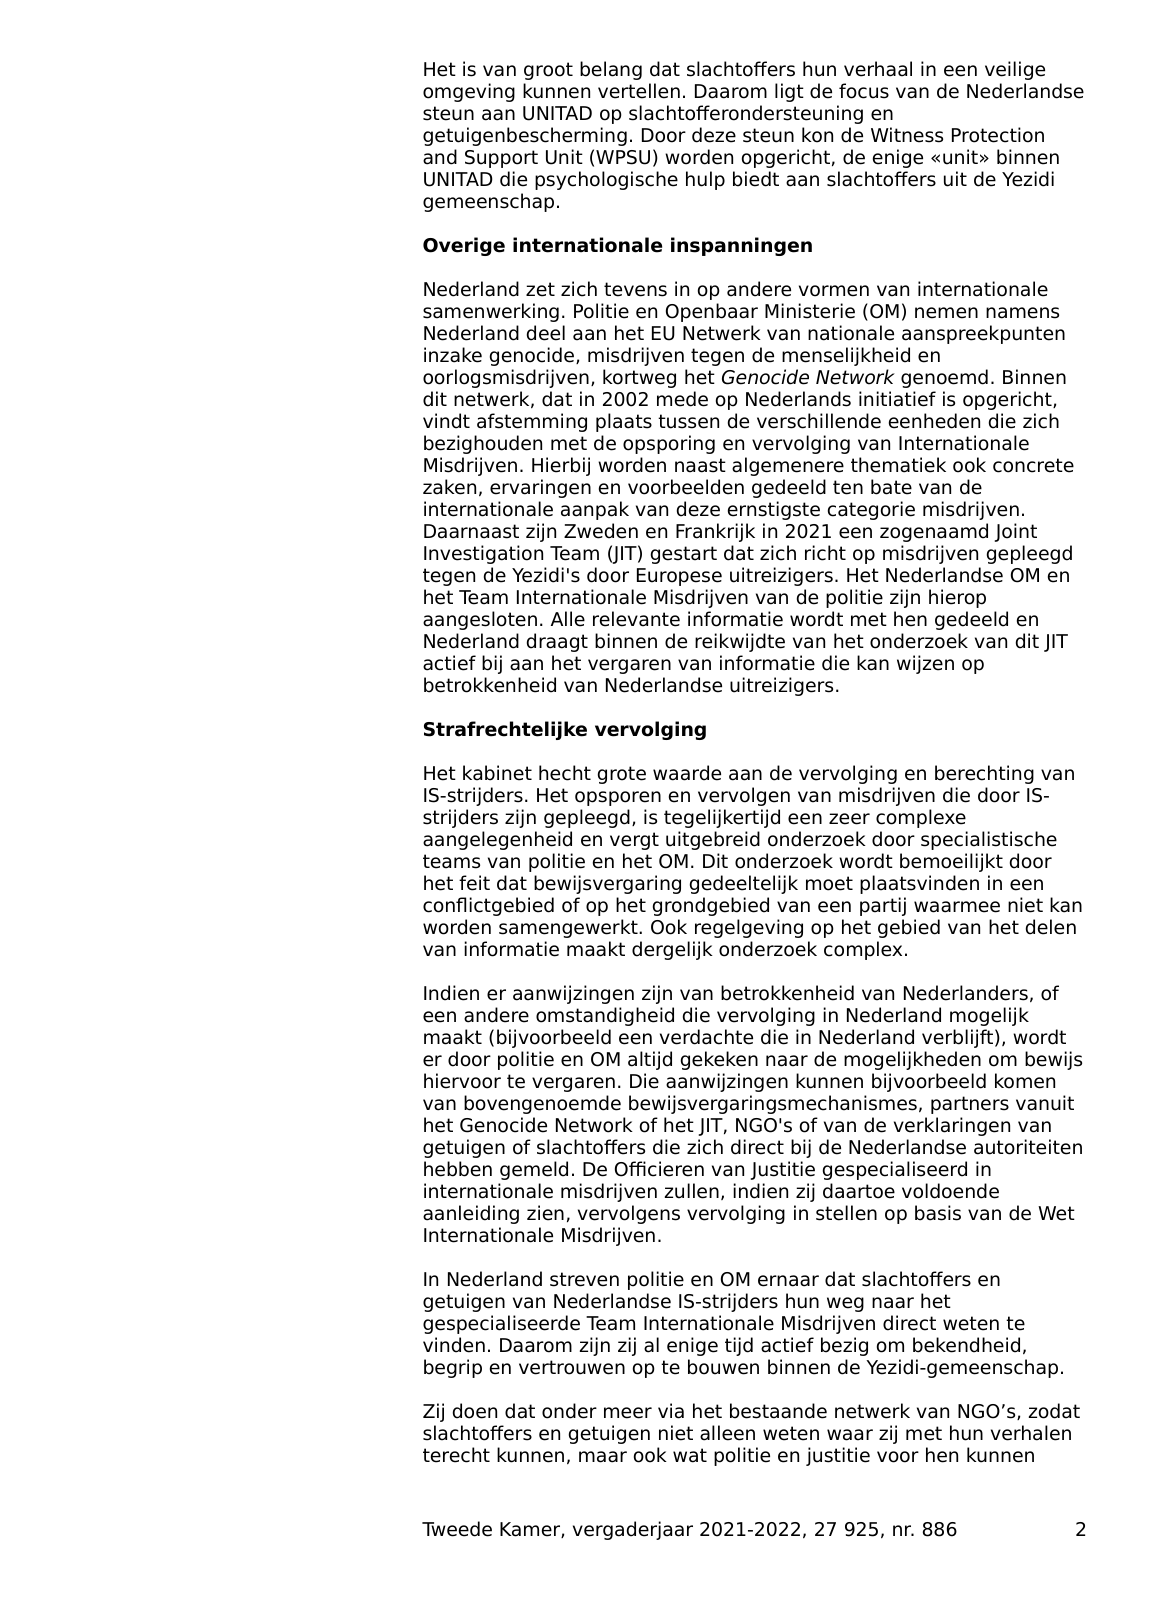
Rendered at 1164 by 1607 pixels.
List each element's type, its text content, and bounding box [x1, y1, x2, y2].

text Het kabinet hecht grote waarde aan de vervolging en berechting van IS-strijders. Het opsporen en vervolgen van misdrijven die door IS-strijders zijn gepleegd, is tegelijkertijd een zeer complexe aangelegenheid en vergt uitgebreid onderzoek door specialistische teams van politie en het OM. Dit onderzoek wordt bemoeilijkt door het feit dat bewijsvergaring gedeeltelijk moet plaatsvinden in een conflictgebied of op het grondgebied van een partij waarmee niet kan worden samengewerkt. Ook regelgeving op het gebied van het delen van informatie maakt dergelijk onderzoek complex. [422, 763, 1087, 961]
text In Nederland streven politie en OM ernaar dat slachtoffers en getuigen van Nederlandse IS-strijders hun weg naar het gespecialiseerde Team Internationale Misdrijven direct weten te vinden. Daarom zijn zij al enige tijd actief bezig om bekendheid, begrip en vertrouwen op te bouwen binnen de Yezidi-gemeenschap. [422, 1269, 1087, 1379]
text Het is van groot belang dat slachtoffers hun verhaal in een veilige omgeving kunnen vertellen. Daarom ligt de focus van de Nederlandse steun aan UNITAD op slachtofferondersteuning en getuigenbescherming. Door deze steun kon de Witness Protection and Support Unit (WPSU) worden opgericht, de enige «unit» binnen UNITAD die psychologische hulp biedt aan slachtoffers uit de Yezidi gemeenschap. [422, 59, 1087, 213]
subtitle Overige internationale inspanningen [422, 235, 1087, 257]
text Nederland zet zich tevens in op andere vormen van internationale samenwerking. Politie en Openbaar Ministerie (OM) nemen namens Nederland deel aan het EU Netwerk van nationale aanspreekpunten inzake genocide, misdrijven tegen de menselijkheid en oorlogsmisdrijven, kortweg het Genocide Network genoemd. Binnen dit netwerk, dat in 2002 mede op Nederlands initiatief is opgericht, vindt afstemming plaats tussen de verschillende eenheden die zich bezighouden met de opsporing en vervolging van Internationale Misdrijven. Hierbij worden naast algemenere thematiek ook concrete zaken, ervaringen en voorbeelden gedeeld ten bate van de internationale aanpak van deze ernstigste categorie misdrijven. Daarnaast zijn Zweden en Frankrijk in 2021 een zogenaamd Joint Investigation Team (JIT) gestart dat zich richt op misdrijven gepleegd tegen de Yezidi's door Europese uitreizigers. Het Nederlandse OM en het Team Internationale Misdrijven van de politie zijn hierop aangesloten. Alle relevante informatie wordt met hen gedeeld en Nederland draagt binnen de reikwijdte van het onderzoek van dit JIT actief bij aan het vergaren van informatie die kan wijzen op betrokkenheid van Nederlandse uitreizigers. [422, 279, 1087, 697]
subtitle Strafrechtelijke vervolging [422, 719, 1087, 741]
text Indien er aanwijzingen zijn van betrokkenheid van Nederlanders, of een andere omstandigheid die vervolging in Nederland mogelijk maakt (bijvoorbeeld een verdachte die in Nederland verblijft), wordt er door politie en OM altijd gekeken naar de mogelijkheden om bewijs hiervoor te vergaren. Die aanwijzingen kunnen bijvoorbeeld komen van bovengenoemde bewijsvergaringsmechanismes, partners vanuit het Genocide Network of het JIT, NGO's of van de verklaringen van getuigen of slachtoffers die zich direct bij de Nederlandse autoriteiten hebben gemeld. De Officieren van Justitie gespecialiseerd in internationale misdrijven zullen, indien zij daartoe voldoende aanleiding zien, vervolgens vervolging in stellen op basis van de Wet Internationale Misdrijven. [422, 983, 1087, 1247]
text Zij doen dat onder meer via het bestaande netwerk van NGO’s, zodat slachtoffers en getuigen niet alleen weten waar zij met hun verhalen terecht kunnen, maar ook wat politie en justitie voor hen kunnen [422, 1401, 1087, 1467]
